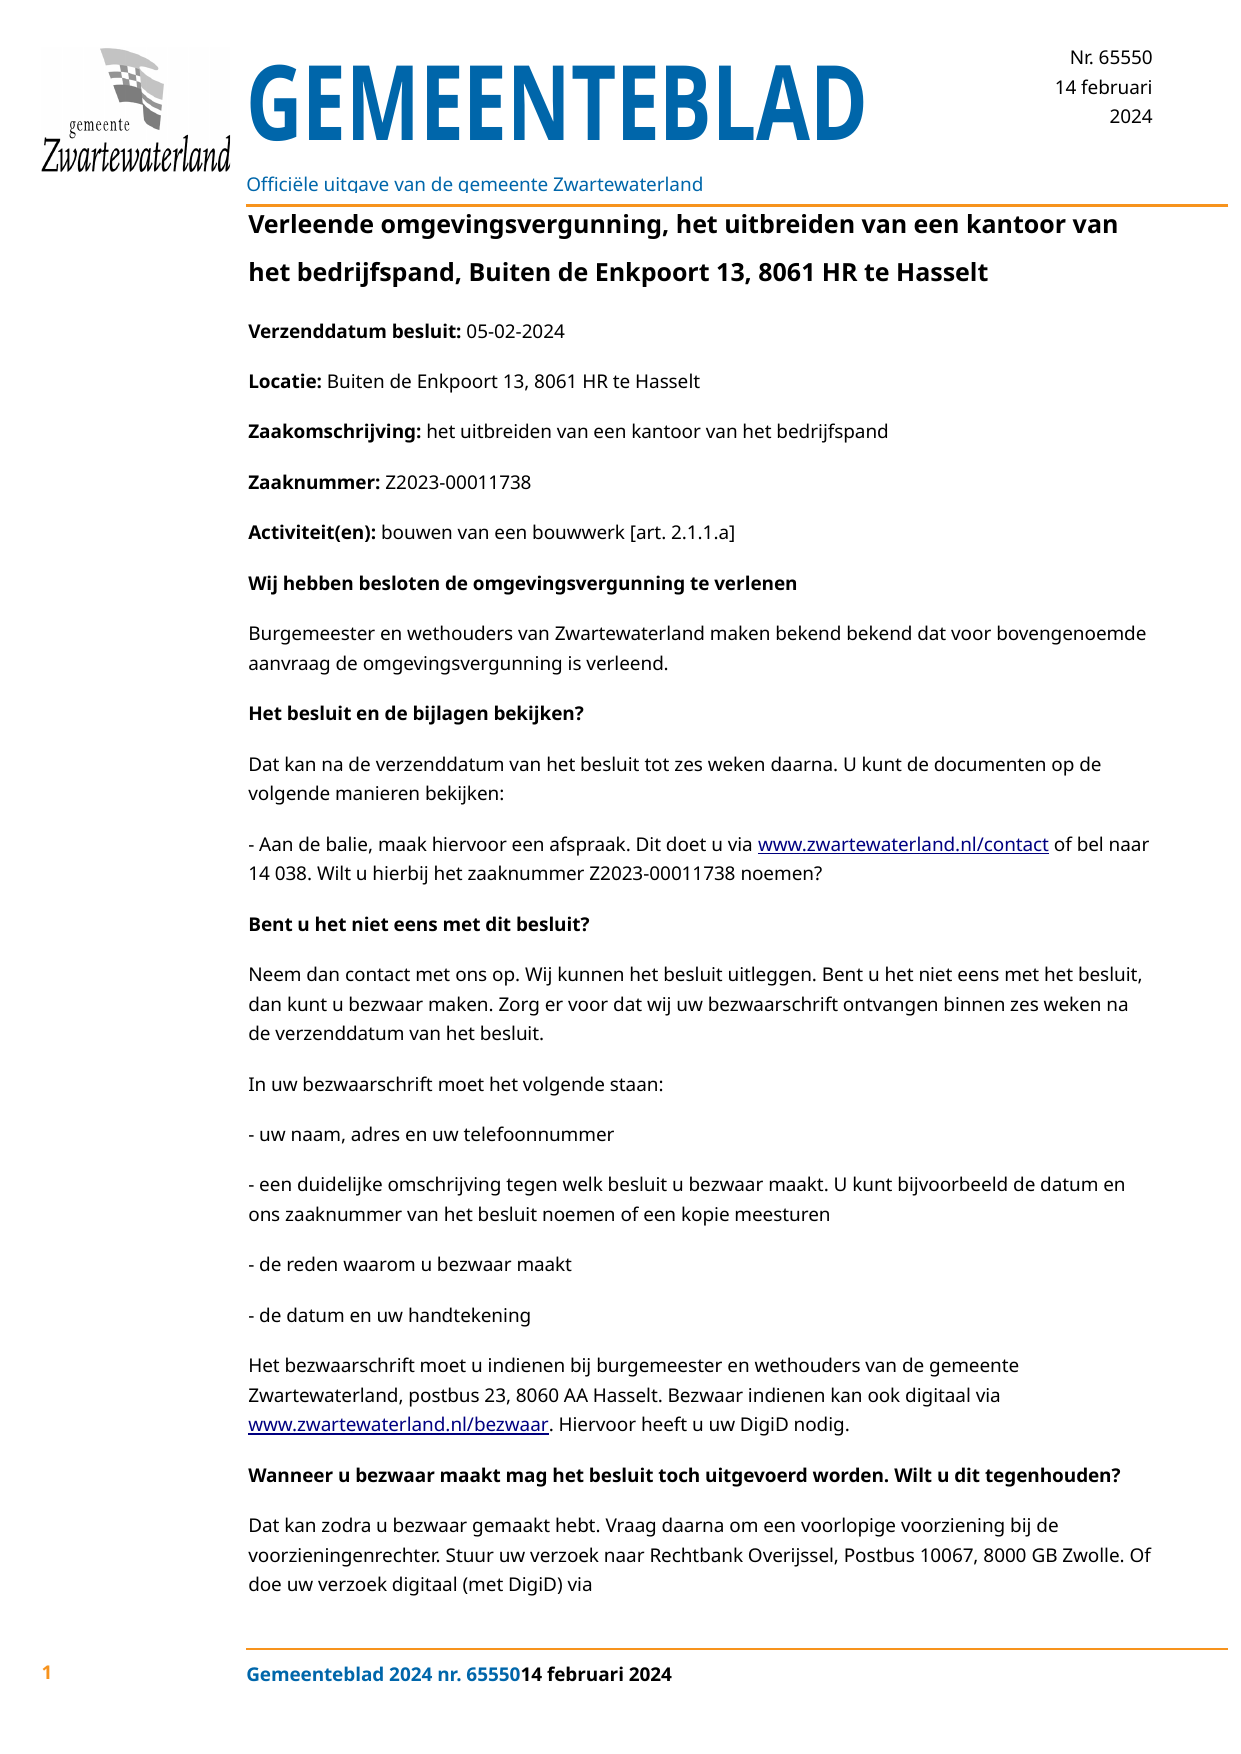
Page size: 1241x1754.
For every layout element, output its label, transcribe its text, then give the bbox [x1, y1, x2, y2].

text Locatie: Buiten de Enkpoort 13, 8061 HR te Hasselt [248, 368, 1152, 394]
text Dat kan na de verzenddatum van het besluit tot zes weken daarna. U kunt de documenten op de volgende manieren bekijken: [248, 751, 1152, 806]
text Activiteit(en): bouwen van een bouwwerk [art. 2.1.1.a] [248, 519, 1152, 545]
picture [41, 47, 231, 172]
text Verzenddatum besluit: 05-02-2024 [248, 318, 1152, 344]
text Zaakomschrijving: het uitbreiden van een kantoor van het bedrijfspand [248, 419, 1152, 444]
text Het bezwaarschrift moet u indienen bij burgemeester en wethouders van de gemeente Zwartewaterland, postbus 23, 8060 AA Hasselt. Bezwaar indienen kan ook digitaal via www.zwartewaterland.nl/bezwaar. Hiervoor heeft u uw DigiD nodig. [248, 1352, 1152, 1437]
text Dat kan zodra u bezwaar gemaakt hebt. Vraag daarna om een voorlopige voorziening bij de voorzieningenrechter. Stuur uw verzoek naar Rechtbank Overijssel, Postbus 10067, 8000 GB Zwolle. Of doe uw verzoek digitaal (met DigiD) via [248, 1512, 1152, 1597]
text Wanneer u bezwaar maakt mag het besluit toch uitgevoerd worden. Wilt u dit tegenhouden? [248, 1462, 1152, 1488]
text - de datum en uw handtekening [248, 1302, 1152, 1328]
text Bent u het niet eens met dit besluit? [248, 911, 1152, 937]
text Neem dan contact met ons op. Wij kunnen het besluit uitleggen. Bent u het niet eens met het besluit, dan kunt u bezwaar maken. Zorg er voor dat wij uw bezwaarschrift ontvangen binnen zes weken na de verzenddatum van het besluit. [248, 961, 1152, 1046]
text - uw naam, adres en uw telefoonnummer [248, 1121, 1152, 1147]
text In uw bezwaarschrift moet het volgende staan: [248, 1071, 1152, 1097]
text Zaaknummer: Z2023-00011738 [248, 469, 1152, 495]
text - Aan de balie, maak hiervoor een afspraak. Dit doet u via www.zwartewaterland.nl/contact of bel naar 14 038. Wilt u hierbij het zaaknummer Z2023-00011738 noemen? [248, 831, 1152, 886]
text Het besluit en de bijlagen bekijken? [248, 700, 1152, 726]
text Verleende omgevingsvergunning, het uitbreiden van een kantoor van het bedrijfspand, Buiten de Enkpoort 13, 8061 HR te Hasselt [248, 207, 1152, 288]
text - een duidelijke omschrijving tegen welk besluit u bezwaar maakt. U kunt bijvoorbeeld de datum en ons zaaknummer van het besluit noemen of een kopie meesturen [248, 1172, 1152, 1227]
text - de reden waarom u bezwaar maakt [248, 1252, 1152, 1277]
text Wij hebben besloten de omgevingsvergunning te verlenen [248, 570, 1152, 596]
text Burgemeester en wethouders van Zwartewaterland maken bekend bekend dat voor bovengenoemde aanvraag de omgevingsvergunning is verleend. [248, 620, 1152, 676]
